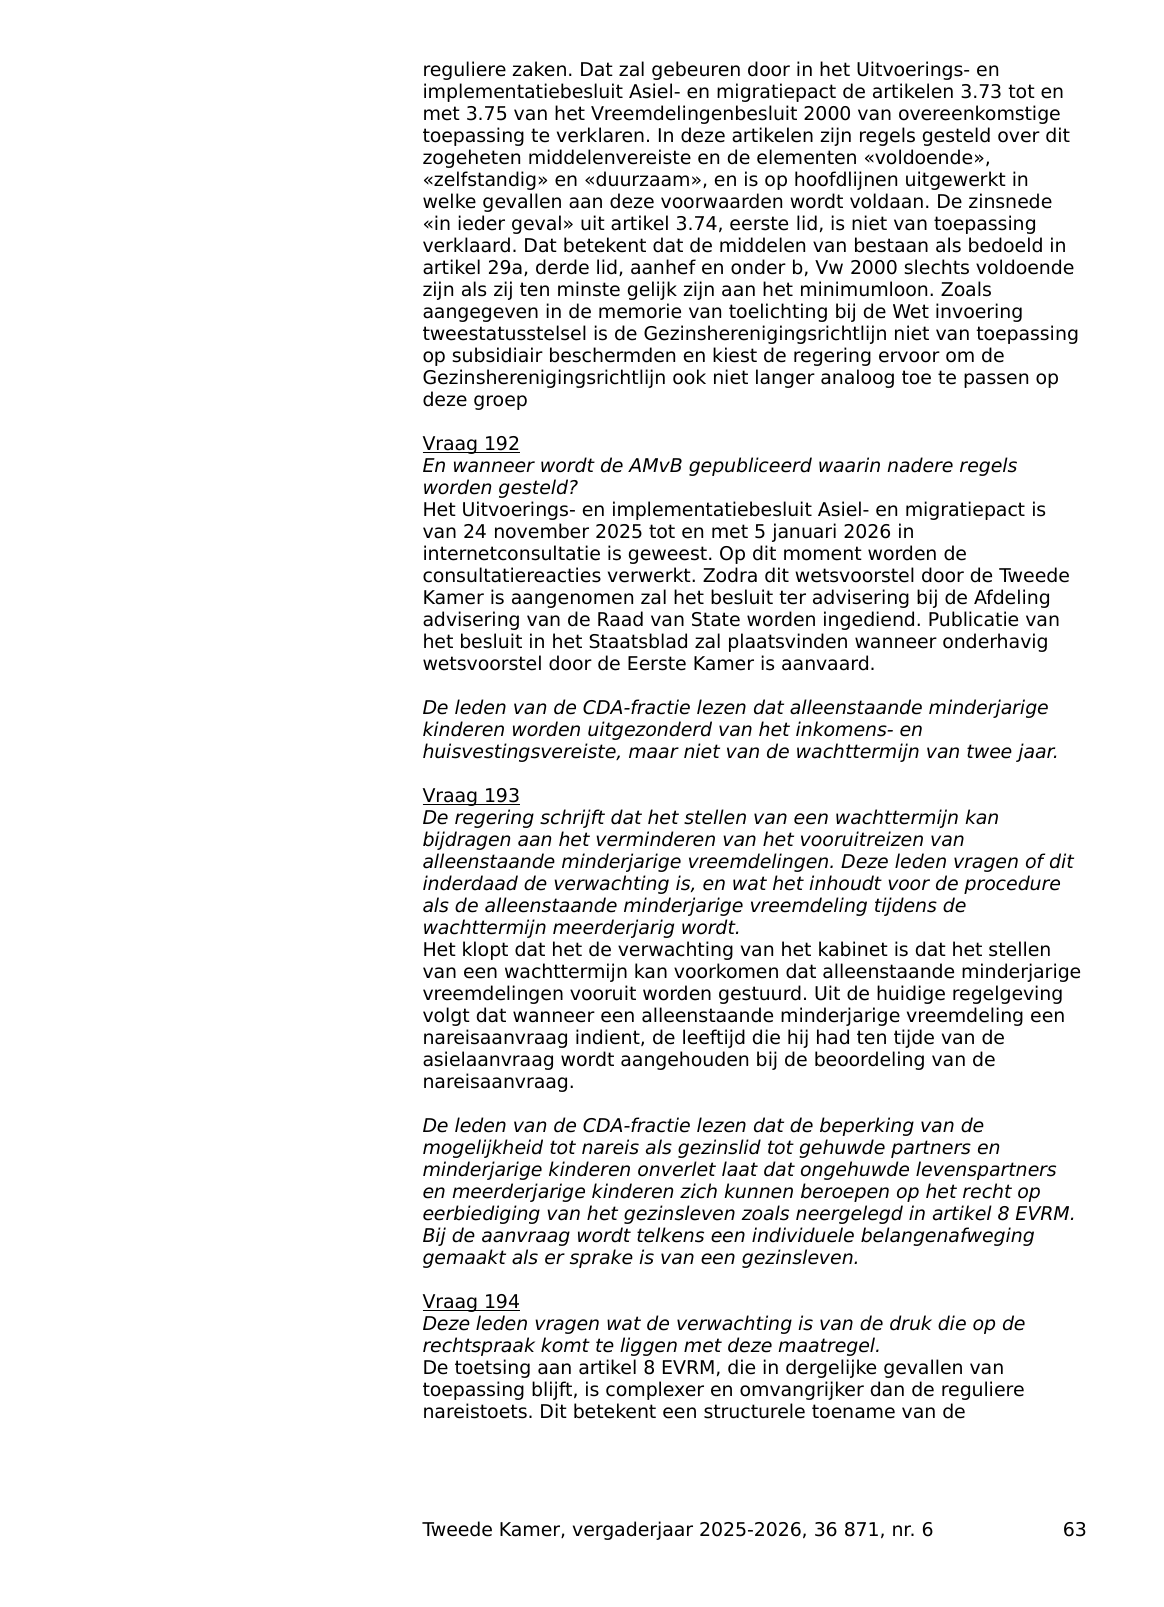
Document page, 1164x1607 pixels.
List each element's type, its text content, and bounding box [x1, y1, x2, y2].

text De toetsing aan artikel 8 EVRM, die in dergelijke gevallen van toepassing blijft, is complexer en omvangrijker dan de reguliere nareistoets. Dit betekent een structurele toename van de [422, 1357, 1087, 1423]
text De leden van de CDA-fractie lezen dat de beperking van de mogelijkheid tot nareis als gezinslid tot gehuwde partners en minderjarige kinderen onverlet laat dat ongehuwde levenspartners en meerderjarige kinderen zich kunnen beroepen op het recht op eerbiediging van het gezinsleven zoals neergelegd in artikel 8 EVRM. Bij de aanvraag wordt telkens een individuele belangenafweging gemaakt als er sprake is van een gezinsleven. [422, 1115, 1087, 1269]
text Vraag 192 [422, 433, 1087, 455]
text Het Uitvoerings- en implementatiebesluit Asiel- en migratiepact is van 24 november 2025 tot en met 5 januari 2026 in internetconsultatie is geweest. Op dit moment worden de consultatiereacties verwerkt. Zodra dit wetsvoorstel door de Tweede Kamer is aangenomen zal het besluit ter advisering bij de Afdeling advisering van de Raad van State worden ingediend. Publicatie van het besluit in het Staatsblad zal plaatsvinden wanneer onderhavig wetsvoorstel door de Eerste Kamer is aanvaard. [422, 499, 1087, 675]
text Vraag 193 [422, 785, 1087, 807]
text En wanneer wordt de AMvB gepubliceerd waarin nadere regels worden gesteld? [422, 455, 1087, 499]
text reguliere zaken. Dat zal gebeuren door in het Uitvoerings- en implementatiebesluit Asiel- en migratiepact de artikelen 3.73 tot en met 3.75 van het Vreemdelingenbesluit 2000 van overeenkomstige toepassing te verklaren. In deze artikelen zijn regels gesteld over dit zogeheten middelenvereiste en de elementen «voldoende», «zelfstandig» en «duurzaam», en is op hoofdlijnen uitgewerkt in welke gevallen aan deze voorwaarden wordt voldaan. De zinsnede «in ieder geval» uit artikel 3.74, eerste lid, is niet van toepassing verklaard. Dat betekent dat de middelen van bestaan als bedoeld in artikel 29a, derde lid, aanhef en onder b, Vw 2000 slechts voldoende zijn als zij ten minste gelijk zijn aan het minimumloon. Zoals aangegeven in de memorie van toelichting bij de Wet invoering tweestatusstelsel is de Gezinsherenigingsrichtlijn niet van toepassing op subsidiair beschermden en kiest de regering ervoor om de Gezinsherenigingsrichtlijn ook niet langer analoog toe te passen op deze groep [422, 59, 1087, 411]
text Deze leden vragen wat de verwachting is van de druk die op de rechtspraak komt te liggen met deze maatregel. [422, 1313, 1087, 1357]
text De regering schrijft dat het stellen van een wachttermijn kan bijdragen aan het verminderen van het vooruitreizen van alleenstaande minderjarige vreemdelingen. Deze leden vragen of dit inderdaad de verwachting is, en wat het inhoudt voor de procedure als de alleenstaande minderjarige vreemdeling tijdens de wachttermijn meerderjarig wordt. [422, 807, 1087, 939]
text Het klopt dat het de verwachting van het kabinet is dat het stellen van een wachttermijn kan voorkomen dat alleenstaande minderjarige vreemdelingen vooruit worden gestuurd. Uit de huidige regelgeving volgt dat wanneer een alleenstaande minderjarige vreemdeling een nareisaanvraag indient, de leeftijd die hij had ten tijde van de asielaanvraag wordt aangehouden bij de beoordeling van de nareisaanvraag. [422, 939, 1087, 1093]
text De leden van de CDA-fractie lezen dat alleenstaande minderjarige kinderen worden uitgezonderd van het inkomens- en huisvestingsvereiste, maar niet van de wachttermijn van twee jaar. [422, 697, 1087, 763]
text Vraag 194 [422, 1291, 1087, 1313]
